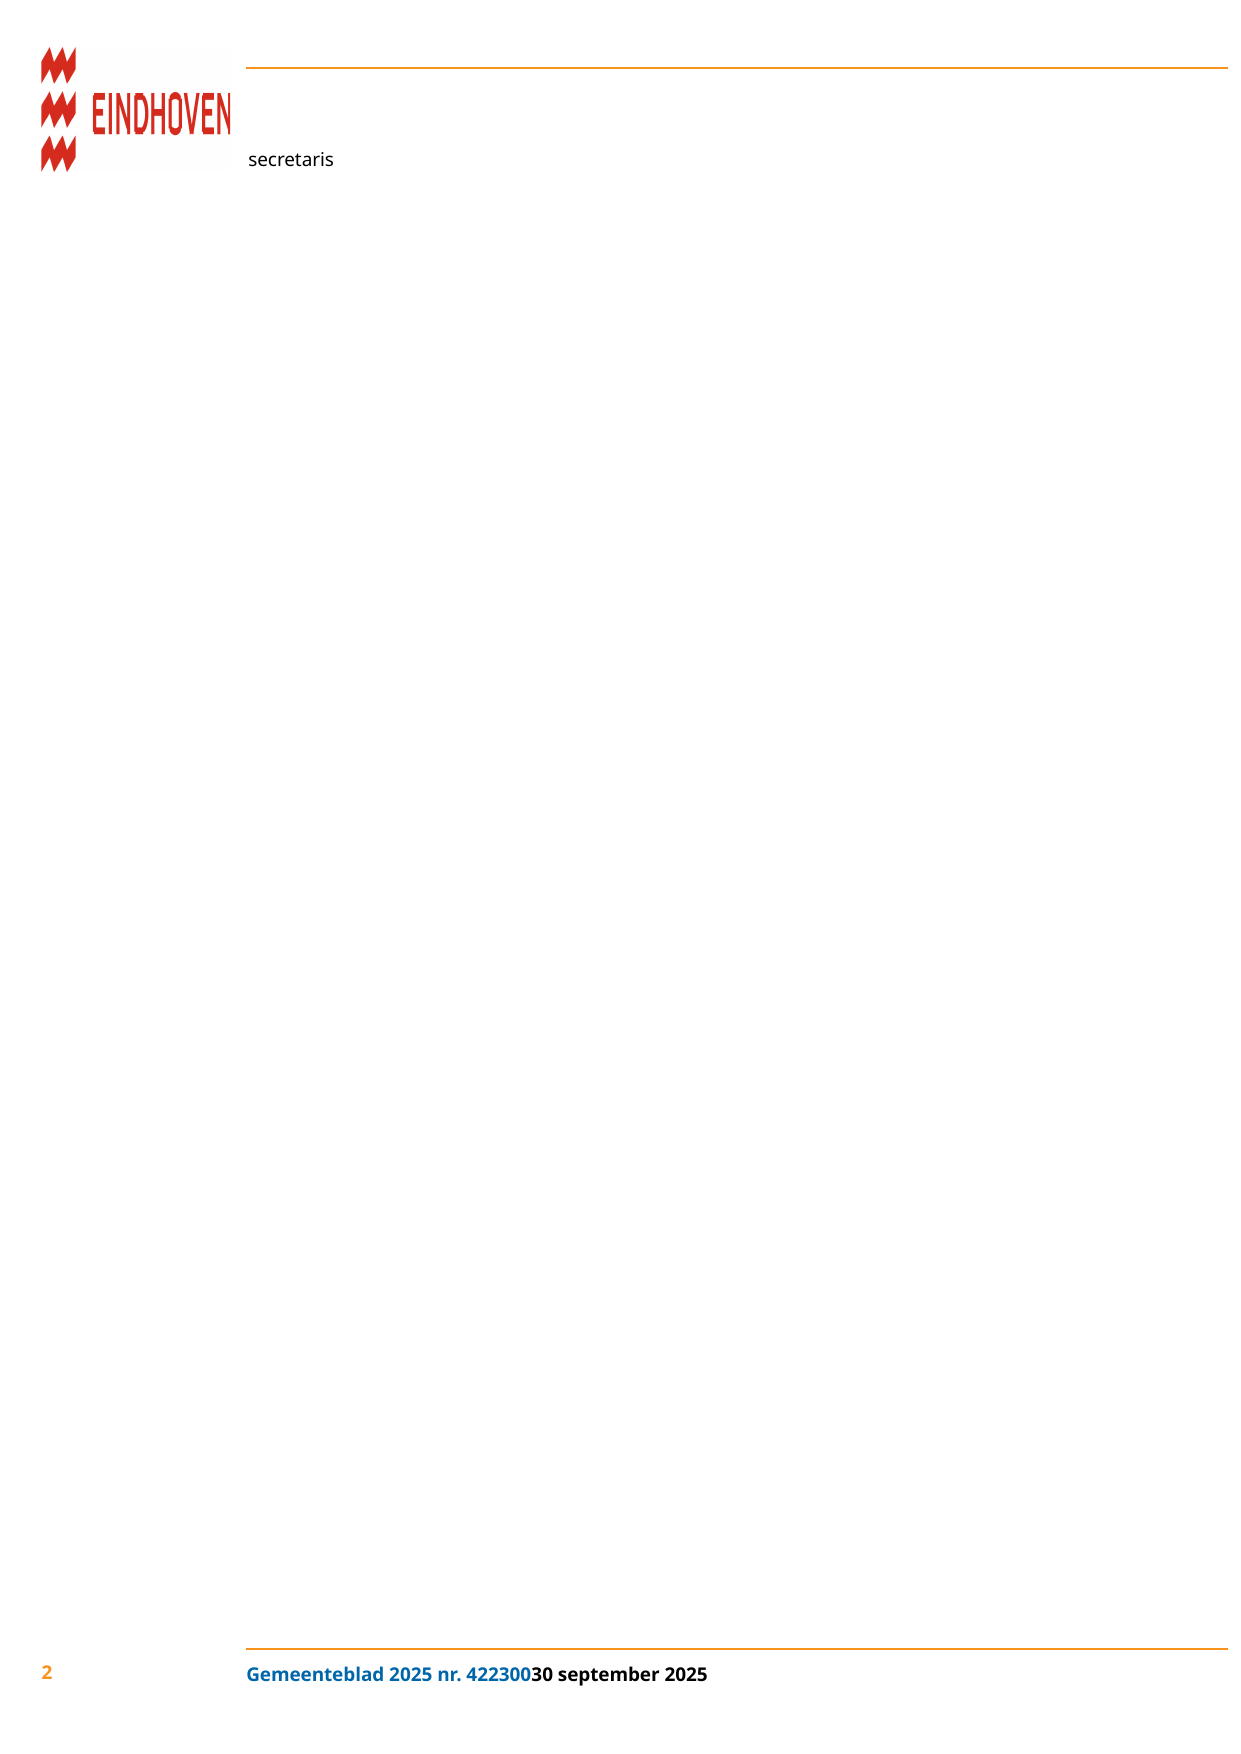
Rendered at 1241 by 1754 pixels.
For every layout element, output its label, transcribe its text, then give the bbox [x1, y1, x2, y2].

picture [41, 47, 231, 172]
text secretaris [248, 146, 1152, 172]
